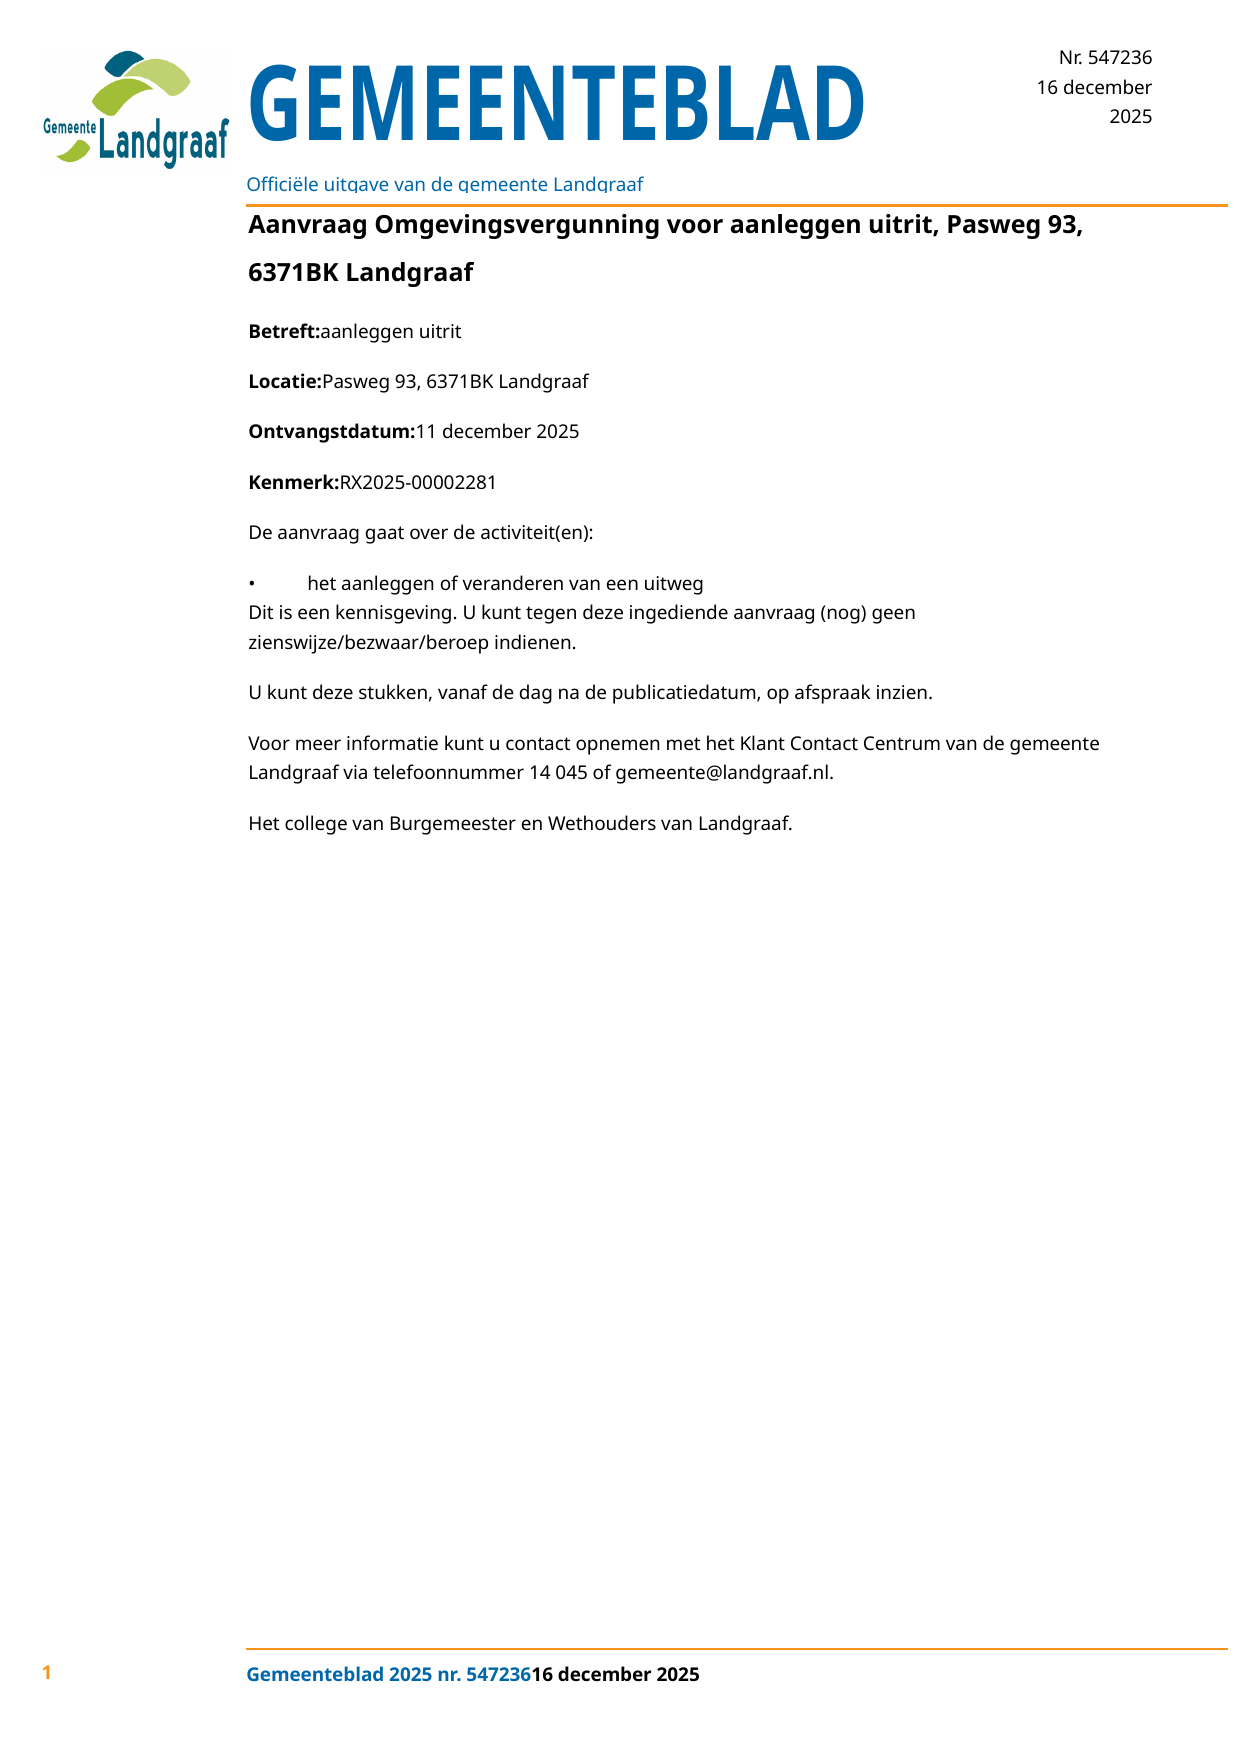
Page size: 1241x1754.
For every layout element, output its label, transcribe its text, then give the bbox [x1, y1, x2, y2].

list het aanleggen of veranderen van een uitweg [248, 570, 1152, 596]
text Dit is een kennisgeving. U kunt tegen deze ingediende aanvraag (nog) geen zienswijze/bezwaar/beroep indienen. [248, 599, 1152, 655]
picture [41, 47, 231, 172]
text Kenmerk:RX2025-00002281 [248, 469, 1152, 495]
text U kunt deze stukken, vanaf de dag na de publicatiedatum, op afspraak inzien. [248, 679, 1152, 705]
text Voor meer informatie kunt u contact opnemen met het Klant Contact Centrum van de gemeente Landgraaf via telefoonnummer 14 045 of gemeente@landgraaf.nl. [248, 730, 1152, 785]
text Betreft:aanleggen uitrit [248, 318, 1152, 344]
text Ontvangstdatum:11 december 2025 [248, 419, 1152, 444]
text Aanvraag Omgevingsvergunning voor aanleggen uitrit, Pasweg 93, 6371BK Landgraaf [248, 207, 1152, 288]
text De aanvraag gaat over de activiteit(en): [248, 519, 1152, 545]
text Het college van Burgemeester en Wethouders van Landgraaf. [248, 810, 1152, 836]
text Locatie:Pasweg 93, 6371BK Landgraaf [248, 368, 1152, 394]
